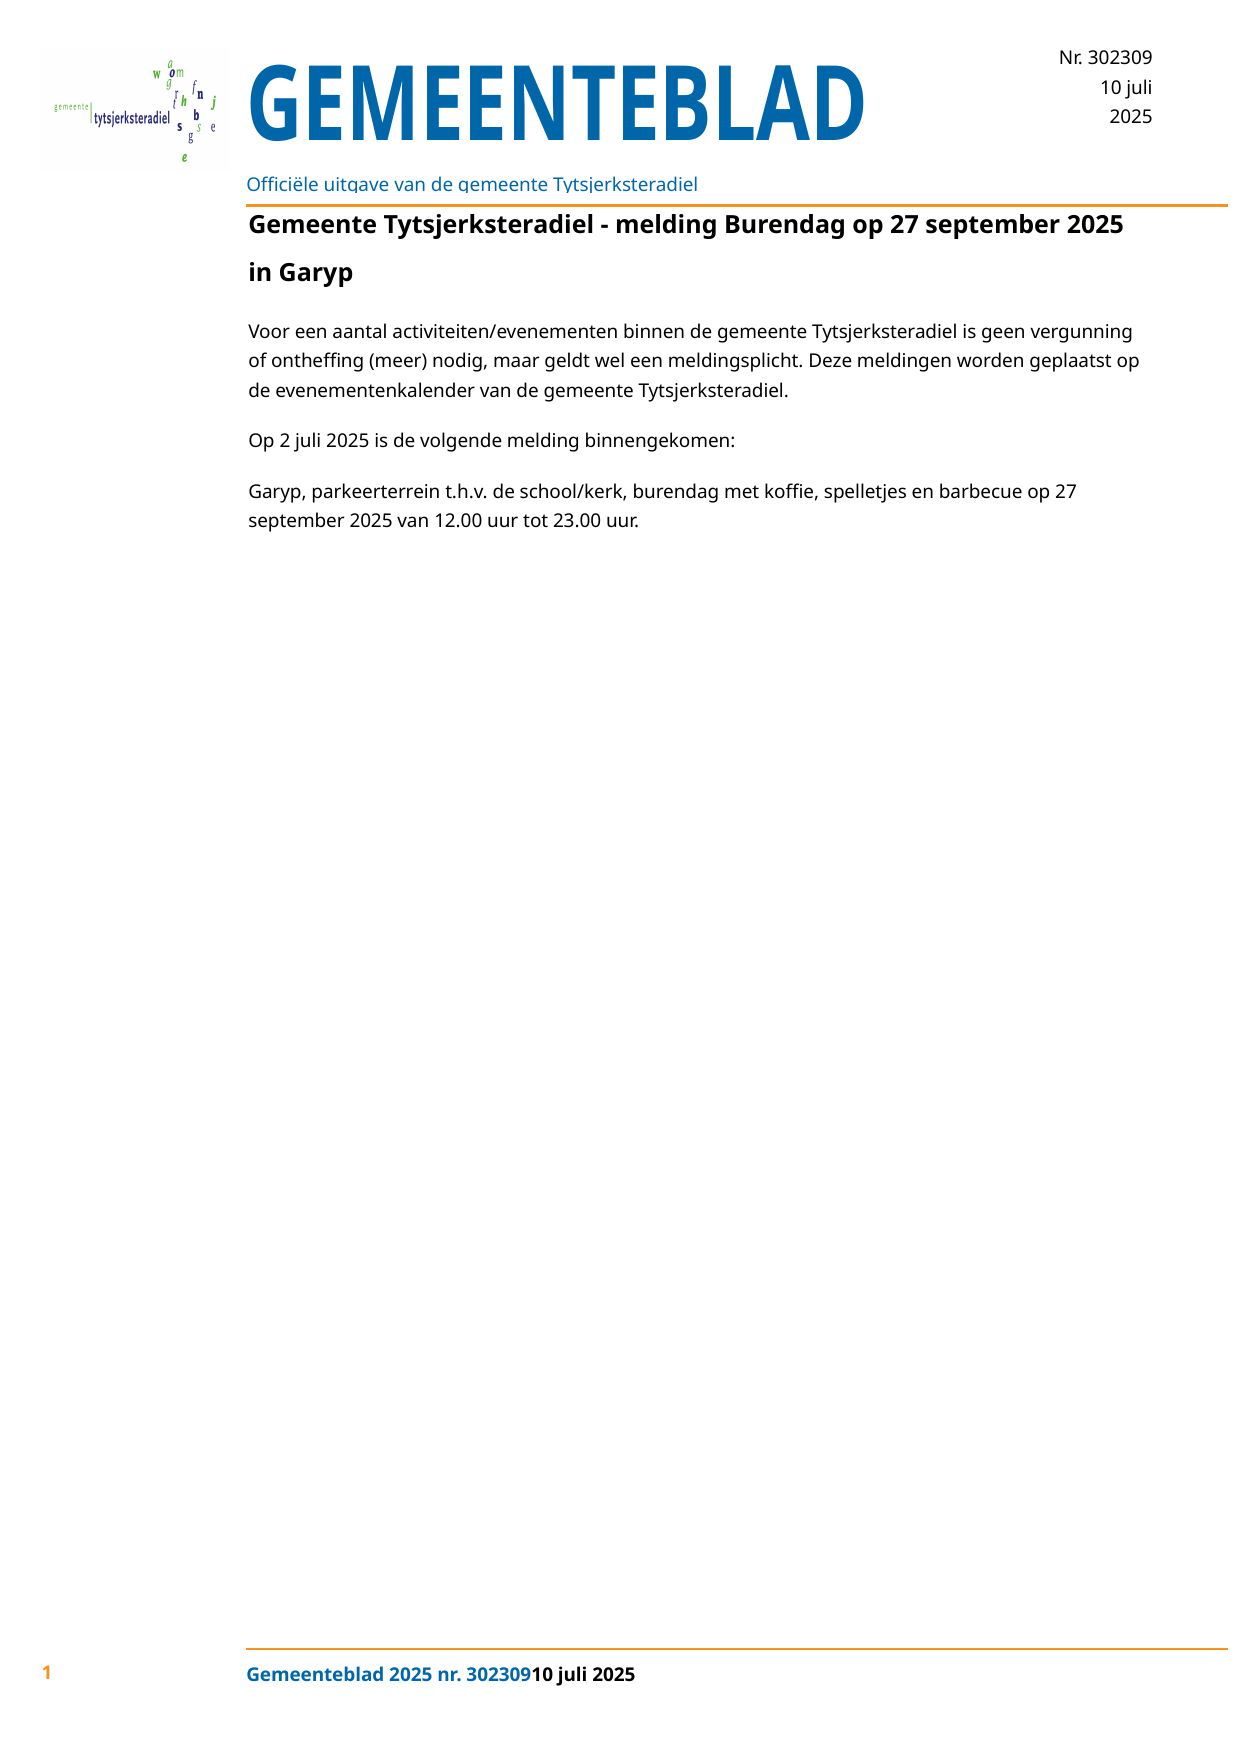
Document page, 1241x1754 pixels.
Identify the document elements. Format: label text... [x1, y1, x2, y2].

text Voor een aantal activiteiten/evenementen binnen de gemeente Tytsjerksteradiel is geen vergunning of ontheffing (meer) nodig, maar geldt wel een meldingsplicht. Deze meldingen worden geplaatst op de evenementenkalender van de gemeente Tytsjerksteradiel. [248, 318, 1152, 403]
text Op 2 juli 2025 is de volgende melding binnengekomen: [248, 427, 1152, 453]
text Garyp, parkeerterrein t.h.v. de school/kerk, burendag met koffie, spelletjes en barbecue op 27 september 2025 van 12.00 uur tot 23.00 uur. [248, 478, 1152, 533]
text Gemeente Tytsjerksteradiel - melding Burendag op 27 september 2025 in Garyp [248, 207, 1152, 288]
picture [41, 47, 231, 172]
